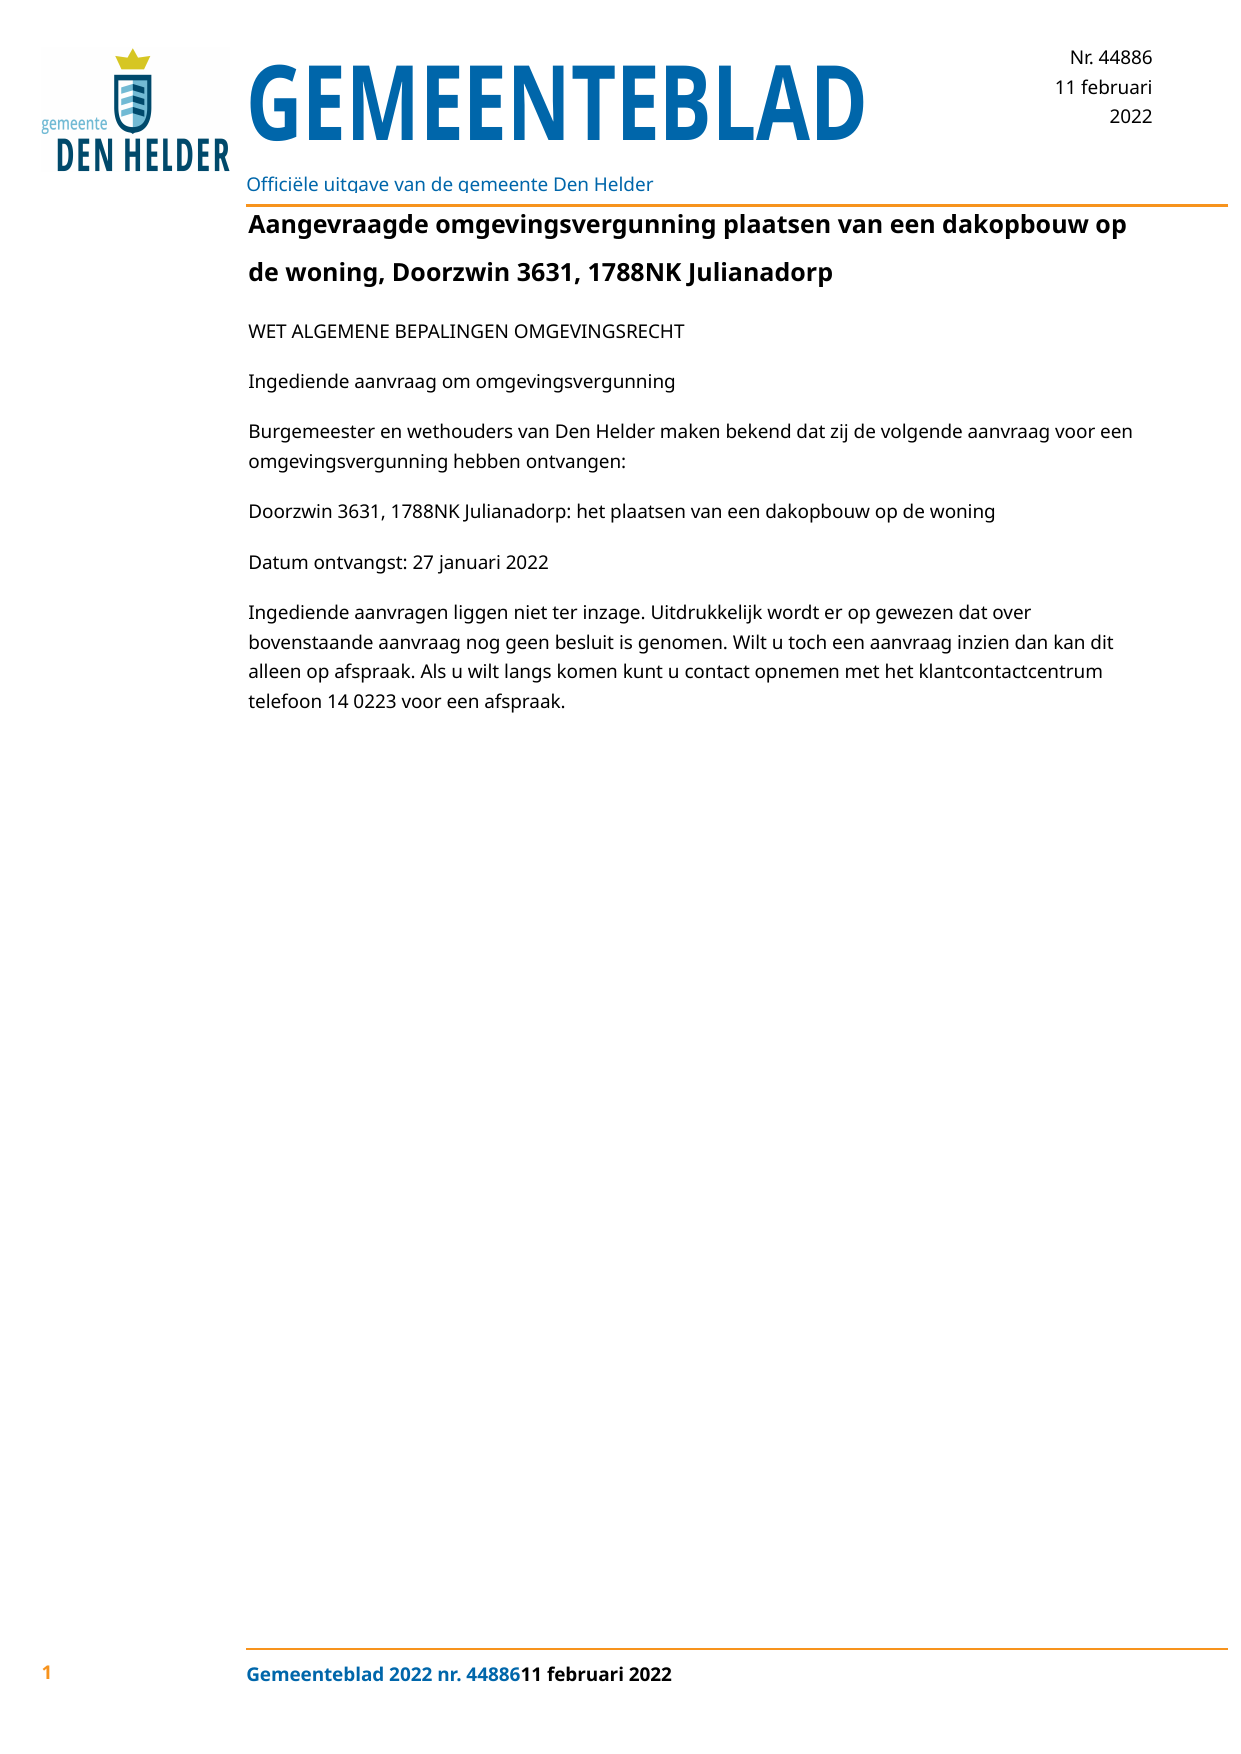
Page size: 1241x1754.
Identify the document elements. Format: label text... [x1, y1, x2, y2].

text Burgemeester en wethouders van Den Helder maken bekend dat zij de volgende aanvraag voor een omgevingsvergunning hebben ontvangen: [248, 419, 1152, 474]
picture [63, 144, 68, 165]
picture [130, 157, 135, 172]
text WET ALGEMENE BEPALINGEN OMGEVINGSRECHT [248, 318, 1152, 344]
text Doorzwin 3631, 1788NK Julianadorp: het plaatsen van een dakopbouw op de woning [248, 499, 1152, 524]
picture [182, 144, 187, 165]
text Ingediende aanvragen liggen niet ter inzage. Uitdrukkelijk wordt er op gewezen dat over bovenstaande aanvraag nog geen besluit is genomen. Wilt u toch een aanvraag inzien dan kan dit alleen op afspraak. Als u wilt langs komen kunt u contact opnemen met het klantcontactcentrum telefoon 14 0223 voor een afspraak. [248, 599, 1152, 714]
text Ingediende aanvraag om omgevingsvergunning [248, 368, 1152, 394]
picture [41, 47, 231, 172]
text Datum ontvangst: 27 januari 2022 [248, 549, 1152, 575]
text Aangevraagde omgevingsvergunning plaatsen van een dakopbouw op de woning, Doorzwin 3631, 1788NK Julianadorp [248, 207, 1152, 288]
picture [220, 160, 224, 172]
picture [100, 154, 106, 172]
